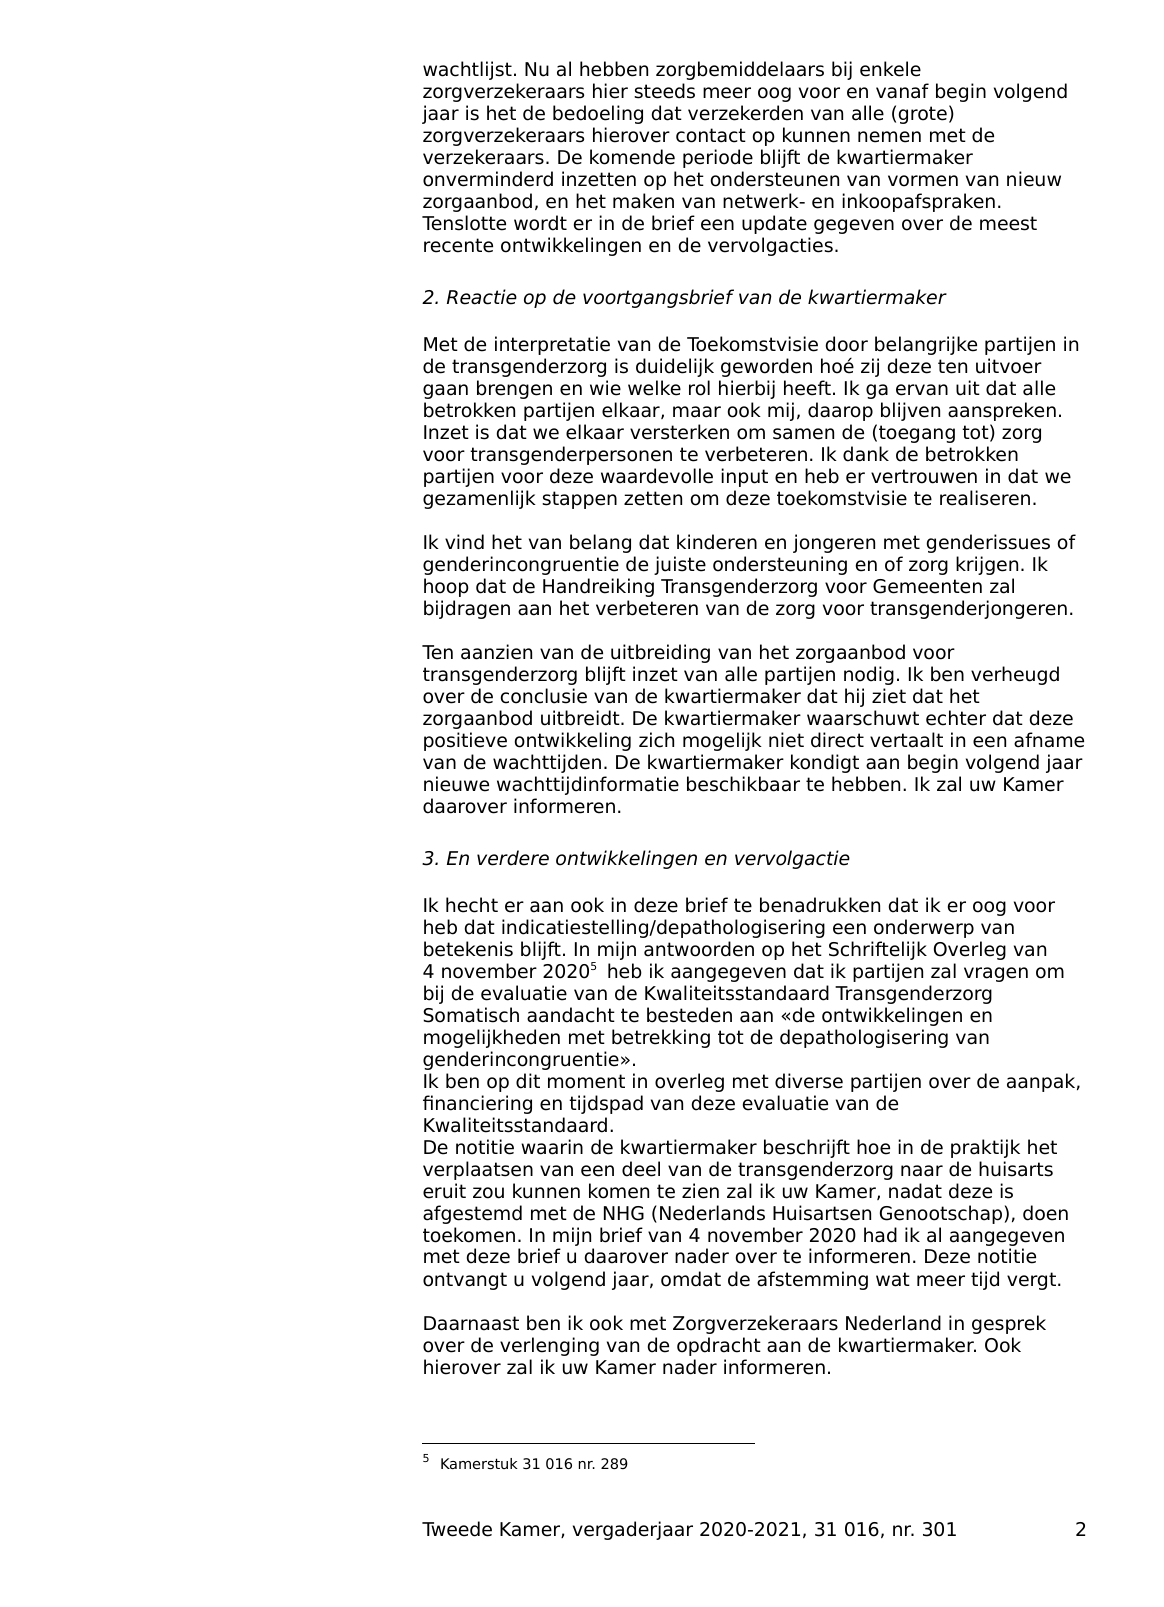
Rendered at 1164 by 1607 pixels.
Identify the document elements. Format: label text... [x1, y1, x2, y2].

text Daarnaast ben ik ook met Zorgverzekeraars Nederland in gesprek over de verlenging van de opdracht aan de kwartiermaker. Ook hierover zal ik uw Kamer nader informeren. [422, 1313, 1087, 1378]
text Ik vind het van belang dat kinderen en jongeren met genderissues of genderincongruentie de juiste ondersteuning en of zorg krijgen. Ik hoop dat de Handreiking Transgenderzorg voor Gemeenten zal bijdragen aan het verbeteren van de zorg voor transgenderjongeren. [422, 532, 1087, 620]
text Met de interpretatie van de Toekomstvisie door belangrijke partijen in de transgenderzorg is duidelijk geworden hoé zij deze ten uitvoer gaan brengen en wie welke rol hierbij heeft. Ik ga ervan uit dat alle betrokken partijen elkaar, maar ook mij, daarop blijven aanspreken. Inzet is dat we elkaar versterken om samen de (toegang tot) zorg voor transgenderpersonen te verbeteren. Ik dank de betrokken partijen voor deze waardevolle input en heb er vertrouwen in dat we gezamenlijk stappen zetten om deze toekomstvisie te realiseren. [422, 334, 1087, 510]
text Kamerstuk 31 016 nr. 289 [422, 1452, 1087, 1474]
text Ik hecht er aan ook in deze brief te benadrukken dat ik er oog voor heb dat indicatiestelling/depathologisering een onderwerp van betekenis blijft. In mijn antwoorden op het Schriftelijk Overleg van 4 november 2020 heb ik aangegeven dat ik partijen zal vragen om bij de evaluatie van de Kwaliteitsstandaard Transgenderzorg Somatisch aandacht te besteden aan «de ontwikkelingen en mogelijkheden met betrekking tot de depathologisering van genderincongruentie». [422, 895, 1087, 1071]
text De notitie waarin de kwartiermaker beschrijft hoe in de praktijk het verplaatsen van een deel van de transgenderzorg naar de huisarts eruit zou kunnen komen te zien zal ik uw Kamer, nadat deze is afgestemd met de NHG (Nederlands Huisartsen Genootschap), doen toekomen. In mijn brief van 4 november 2020 had ik al aangegeven met deze brief u daarover nader over te informeren. Deze notitie ontvangt u volgend jaar, omdat de afstemming wat meer tijd vergt. [422, 1137, 1087, 1290]
subtitle 3. En verdere ontwikkelingen en vervolgactie [422, 848, 1087, 870]
text Ik ben op dit moment in overleg met diverse partijen over de aanpak, financiering en tijdspad van deze evaluatie van de Kwaliteitsstandaard. [422, 1071, 1087, 1137]
text wachtlijst. Nu al hebben zorgbemiddelaars bij enkele zorgverzekeraars hier steeds meer oog voor en vanaf begin volgend jaar is het de bedoeling dat verzekerden van alle (grote) zorgverzekeraars hierover contact op kunnen nemen met de verzekeraars. De komende periode blijft de kwartiermaker onverminderd inzetten op het ondersteunen van vormen van nieuw zorgaanbod, en het maken van netwerk- en inkoopafspraken. Tenslotte wordt er in de brief een update gegeven over de meest recente ontwikkelingen en de vervolgacties. [422, 59, 1087, 257]
subtitle 2. Reactie op de voortgangsbrief van de kwartiermaker [422, 287, 1087, 309]
text Ten aanzien van de uitbreiding van het zorgaanbod voor transgenderzorg blijft inzet van alle partijen nodig. Ik ben verheugd over de conclusie van de kwartiermaker dat hij ziet dat het zorgaanbod uitbreidt. De kwartiermaker waarschuwt echter dat deze positieve ontwikkeling zich mogelijk niet direct vertaalt in een afname van de wachttijden. De kwartiermaker kondigt aan begin volgend jaar nieuwe wachttijdinformatie beschikbaar te hebben. Ik zal uw Kamer daarover informeren. [422, 642, 1087, 818]
